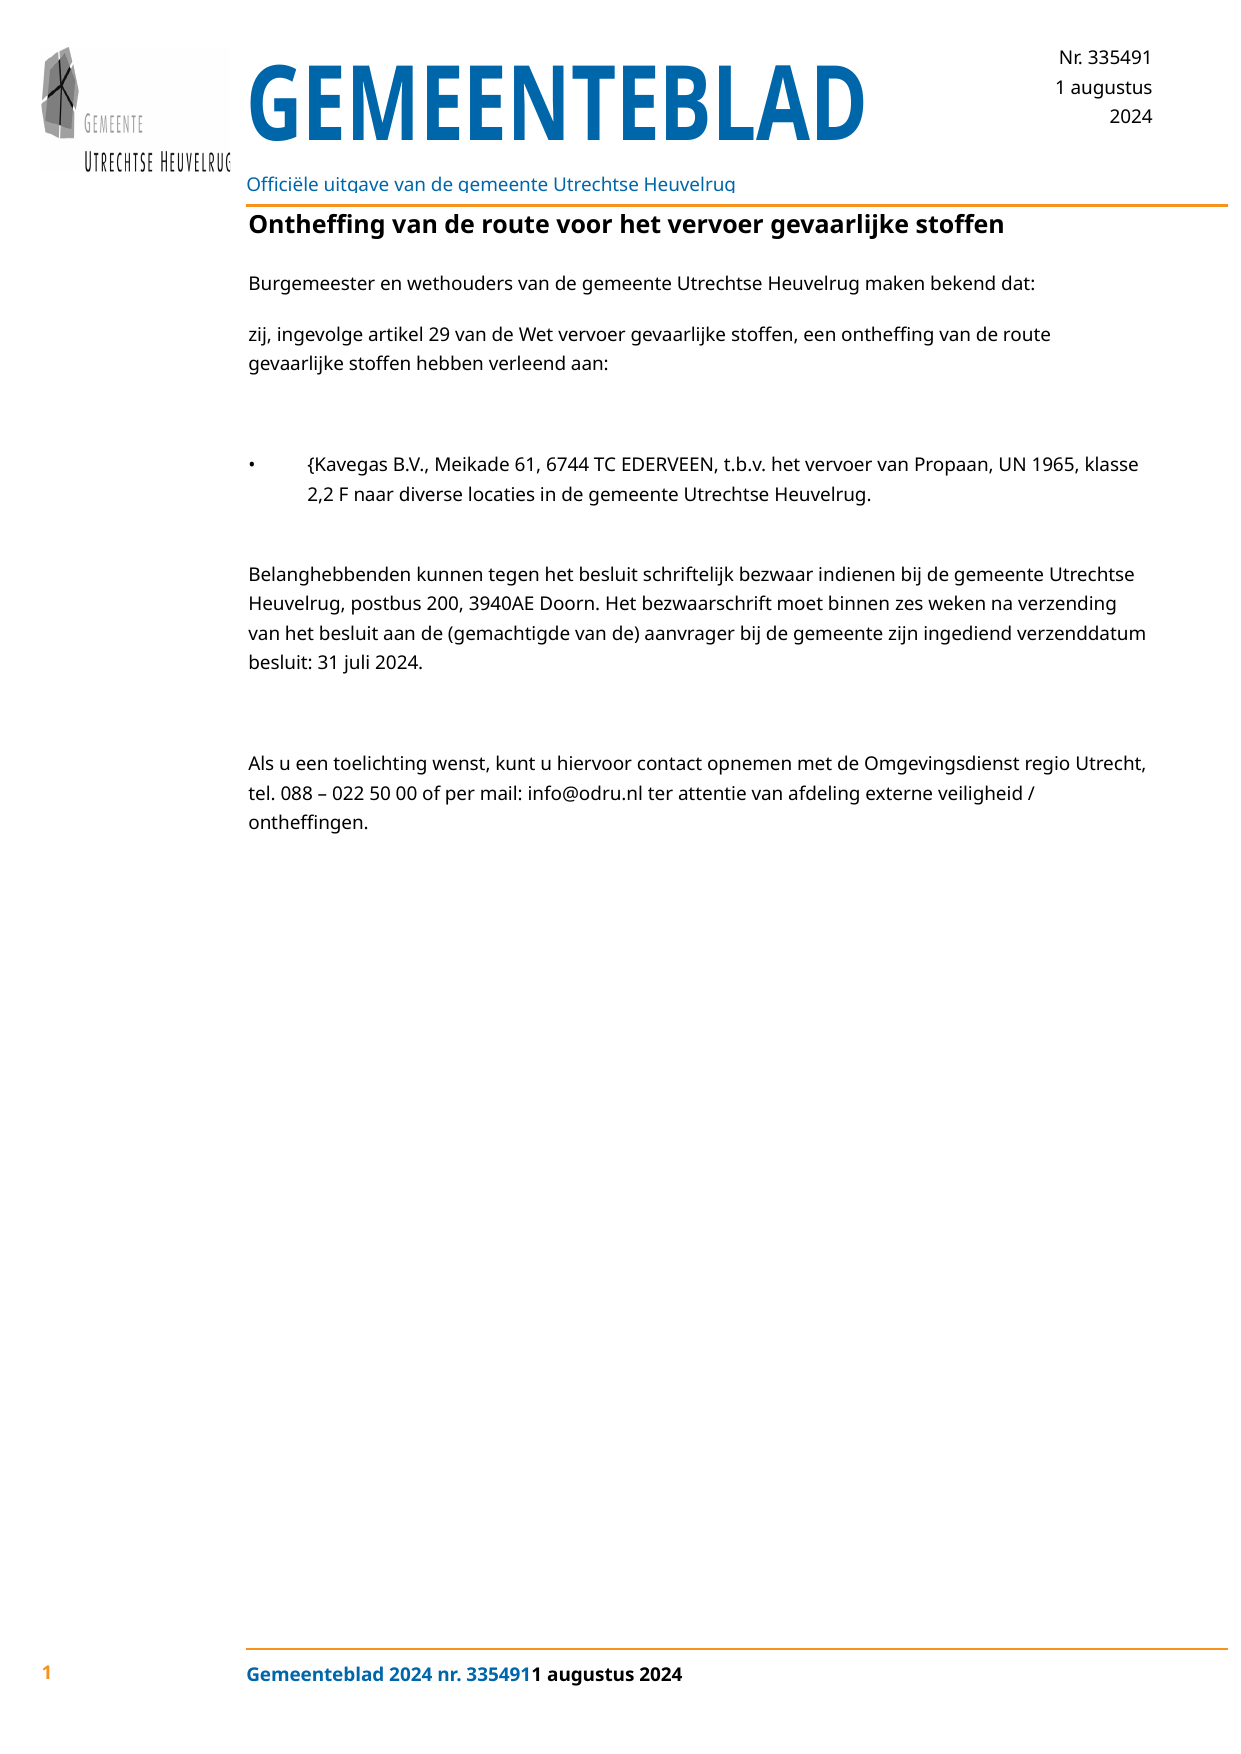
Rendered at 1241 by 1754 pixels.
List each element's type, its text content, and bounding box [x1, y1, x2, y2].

text Belanghebbenden kunnen tegen het besluit schriftelijk bezwaar indienen bij de gemeente Utrechtse Heuvelrug, postbus 200, 3940AE Doorn. Het bezwaarschrift moet binnen zes weken na verzending van het besluit aan de (gemachtigde van de) aanvrager bij de gemeente zijn ingediend verzenddatum besluit: 31 juli 2024. [248, 561, 1152, 675]
text Ontheffing van de route voor het vervoer gevaarlijke stoffen [248, 207, 1152, 241]
list {Kavegas B.V., Meikade 61, 6744 TC EDERVEEN, t.b.v. het vervoer van Propaan, UN 1965, klasse 2,2 F naar diverse locaties in de gemeente Utrechtse Heuvelrug. [248, 451, 1152, 506]
text Als u een toelichting wenst, kunt u hiervoor contact opnemen met de Omgevingsdienst regio Utrecht, tel. 088 – 022 50 00 of per mail: info@odru.nl ter attentie van afdeling externe veiligheid / ontheffingen. [248, 750, 1152, 835]
text Burgemeester en wethouders van de gemeente Utrechtse Heuvelrug maken bekend dat: [248, 270, 1152, 296]
picture [41, 47, 231, 172]
text zij, ingevolge artikel 29 van de Wet vervoer gevaarlijke stoffen, een ontheffing van de route gevaarlijke stoffen hebben verleend aan: [248, 321, 1152, 376]
